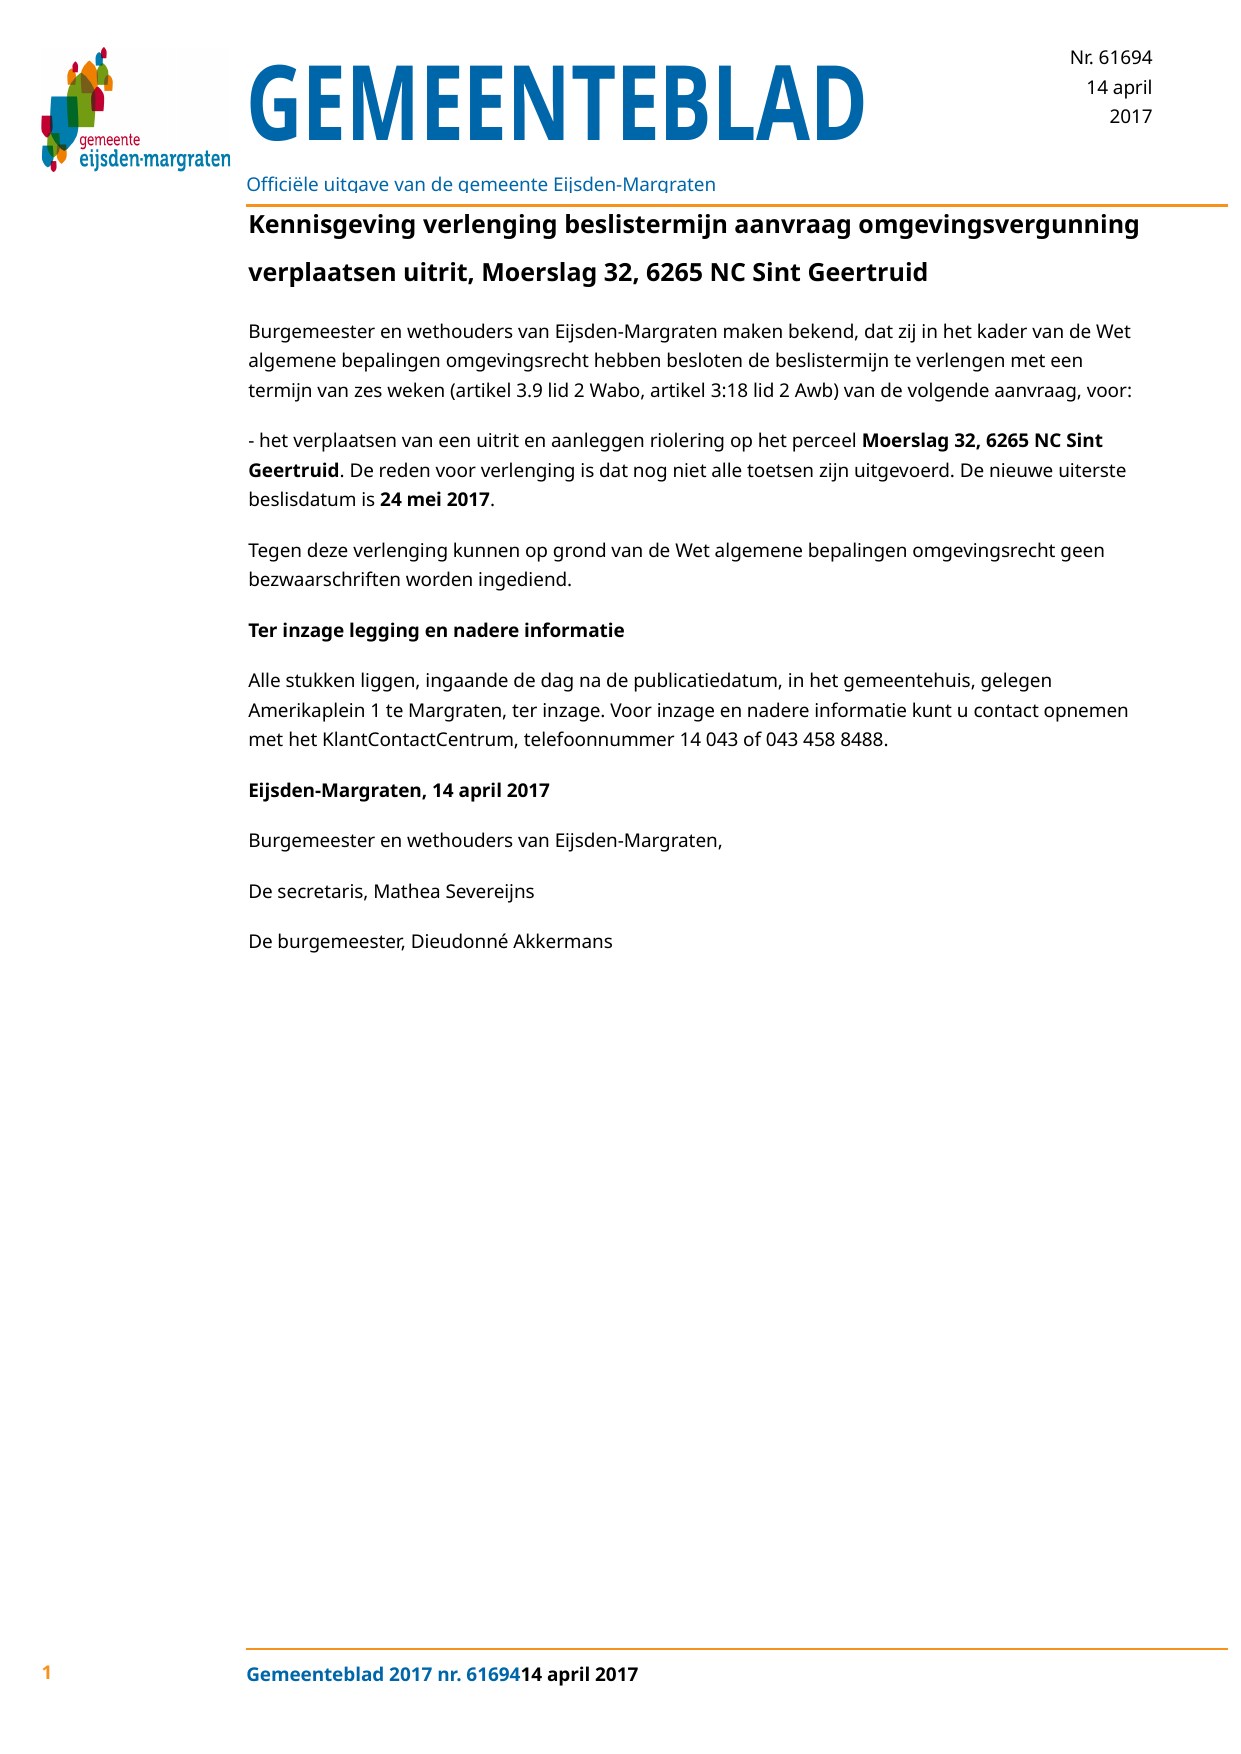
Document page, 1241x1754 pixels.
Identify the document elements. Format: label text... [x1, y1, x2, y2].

text Burgemeester en wethouders van Eijsden-Margraten maken bekend, dat zij in het kader van de Wet algemene bepalingen omgevingsrecht hebben besloten de beslistermijn te verlengen met een termijn van zes weken (artikel 3.9 lid 2 Wabo, artikel 3:18 lid 2 Awb) van de volgende aanvraag, voor: [248, 318, 1152, 403]
picture [41, 47, 231, 172]
text Tegen deze verlenging kunnen op grond van de Wet algemene bepalingen omgevingsrecht geen bezwaarschriften worden ingediend. [248, 537, 1152, 592]
text De burgemeester, Dieudonné Akkermans [248, 928, 1152, 954]
text De secretaris, Mathea Severeijns [248, 878, 1152, 904]
text Burgemeester en wethouders van Eijsden-Margraten, [248, 827, 1152, 853]
text - het verplaatsen van een uitrit en aanleggen riolering op het perceel Moerslag 32, 6265 NC Sint Geertruid. De reden voor verlenging is dat nog niet alle toetsen zijn uitgevoerd. De nieuwe uiterste beslisdatum is 24 mei 2017. [248, 427, 1152, 512]
text Kennisgeving verlenging beslistermijn aanvraag omgevingsvergunning verplaatsen uitrit, Moerslag 32, 6265 NC Sint Geertruid [248, 207, 1152, 288]
text Alle stukken liggen, ingaande de dag na de publicatiedatum, in het gemeentehuis, gelegen Amerikaplein 1 te Margraten, ter inzage. Voor inzage en nadere informatie kunt u contact opnemen met het KlantContactCentrum, telefoonnummer 14 043 of 043 458 8488. [248, 667, 1152, 752]
text Ter inzage legging en nadere informatie [248, 617, 1152, 643]
text Eijsden-Margraten, 14 april 2017 [248, 777, 1152, 803]
